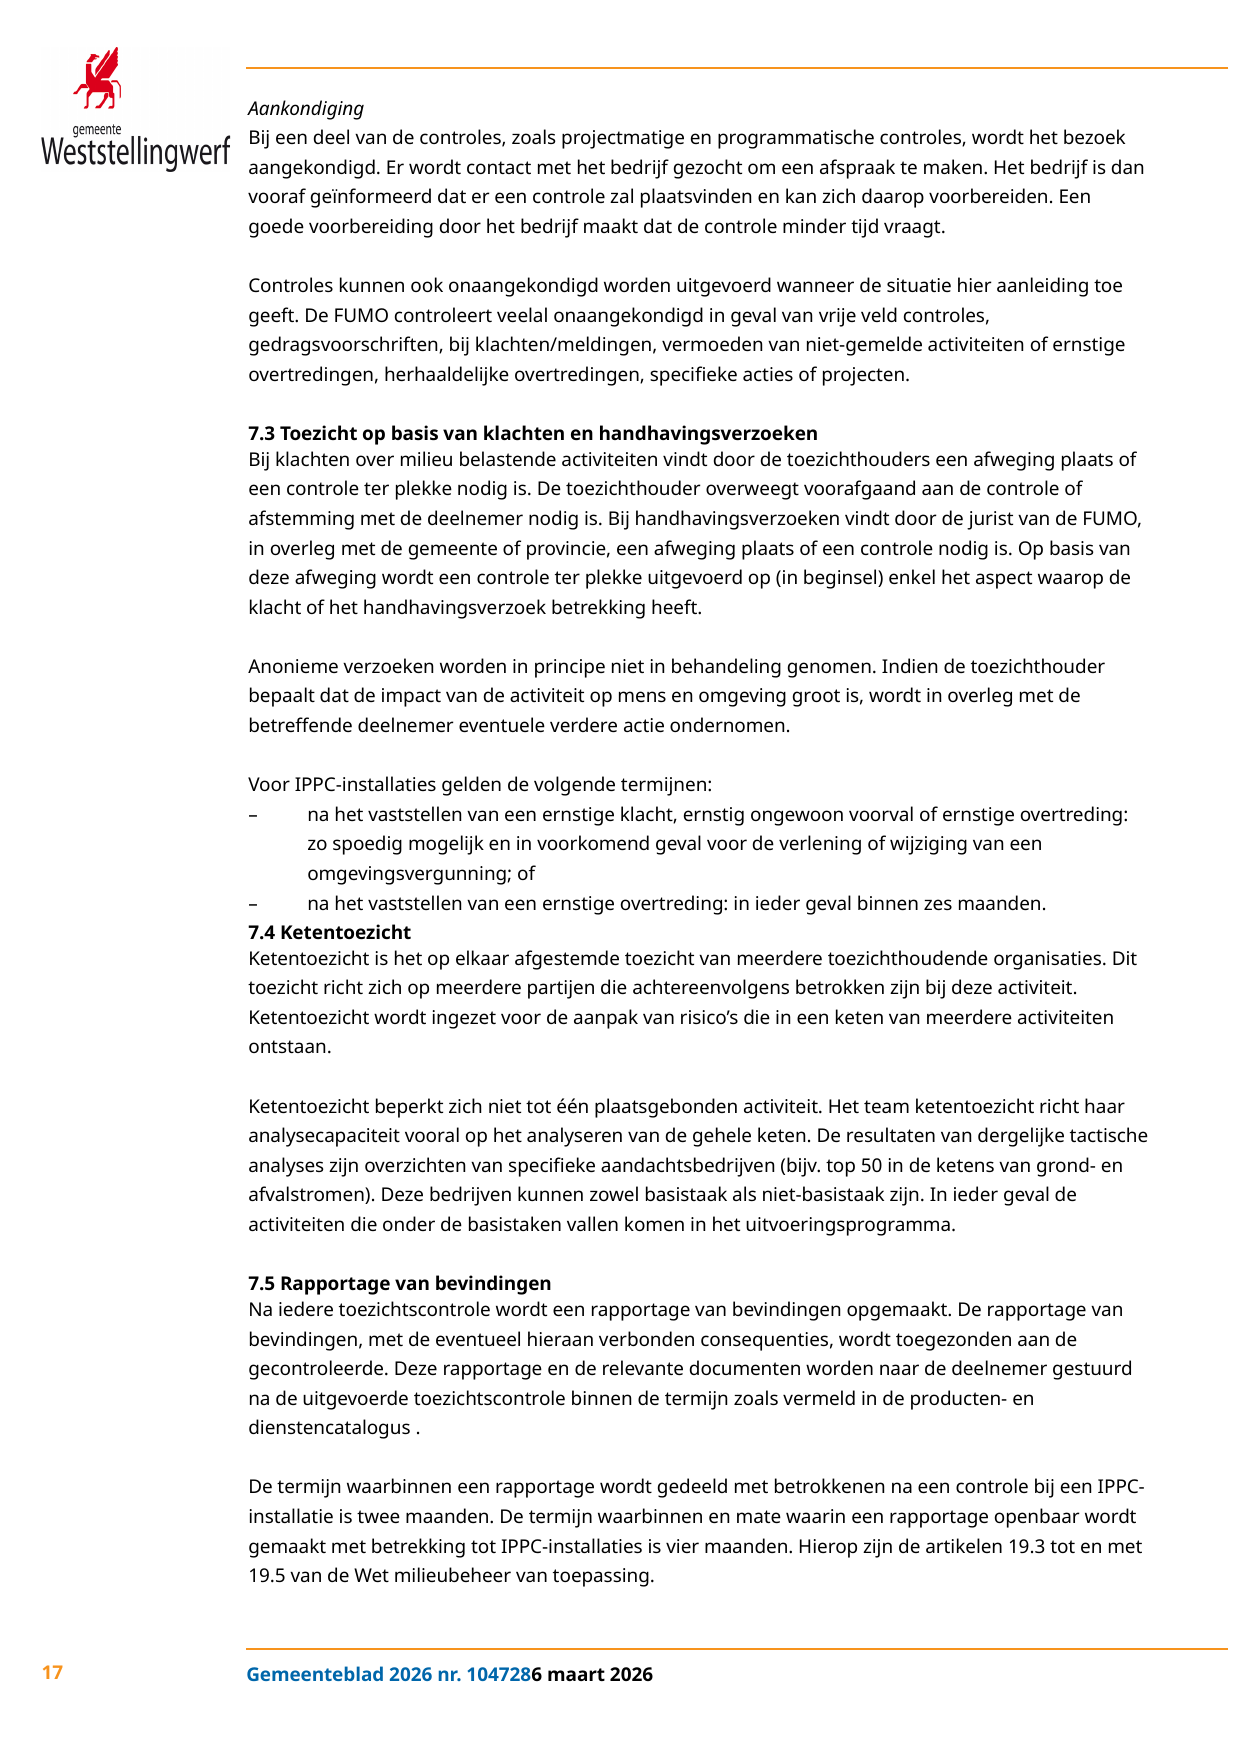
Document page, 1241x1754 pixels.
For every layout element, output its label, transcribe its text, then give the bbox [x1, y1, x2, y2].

picture [41, 47, 231, 172]
text 7.5 Rapportage van bevindingen [248, 1270, 1152, 1296]
text Aankondiging [248, 95, 1152, 121]
text Na iedere toezichtscontrole wordt een rapportage van bevindingen opgemaakt. De rapportage van bevindingen, met de eventueel hieraan verbonden consequenties, wordt toegezonden aan de gecontroleerde. Deze rapportage en de relevante documenten worden naar de deelnemer gestuurd na de uitgevoerde toezichtscontrole binnen de termijn zoals vermeld in de producten- en dienstencatalogus . [248, 1296, 1152, 1440]
text Ketentoezicht is het op elkaar afgestemde toezicht van meerdere toezichthoudende organisaties. Dit toezicht richt zich op meerdere partijen die achtereenvolgens betrokken zijn bij deze activiteit. Ketentoezicht wordt ingezet voor de aanpak van risico’s die in een keten van meerdere activiteiten ontstaan. [248, 945, 1152, 1059]
text Voor IPPC-installaties gelden de volgende termijnen: [248, 771, 1152, 797]
text 7.3 Toezicht op basis van klachten en handhavingsverzoeken [248, 420, 1152, 446]
list na het vaststellen van een ernstige overtreding: in ieder geval binnen zes maanden. [248, 890, 1152, 915]
list na het vaststellen van een ernstige klacht, ernstig ongewoon voorval of ernstige overtreding: zo spoedig mogelijk en in voorkomend geval voor de verlening of wijziging van een omgevingsvergunning; of [248, 801, 1152, 886]
text Controles kunnen ook onaangekondigd worden uitgevoerd wanneer de situatie hier aanleiding toe geeft. De FUMO controleert veelal onaangekondigd in geval van vrije veld controles, gedragsvoorschriften, bij klachten/meldingen, vermoeden van niet-gemelde activiteiten of ernstige overtredingen, herhaaldelijke overtredingen, specifieke acties of projecten. [248, 272, 1152, 387]
text De termijn waarbinnen een rapportage wordt gedeeld met betrokkenen na een controle bij een IPPC-installatie is twee maanden. De termijn waarbinnen en mate waarin een rapportage openbaar wordt gemaakt met betrekking tot IPPC-installaties is vier maanden. Hierop zijn de artikelen 19.3 tot en met 19.5 van de Wet milieubeheer van toepassing. [248, 1474, 1152, 1588]
text Anonieme verzoeken worden in principe niet in behandeling genomen. Indien de toezichthouder bepaalt dat de impact van de activiteit op mens en omgeving groot is, wordt in overleg met de betreffende deelnemer eventuele verdere actie ondernomen. [248, 653, 1152, 738]
text Ketentoezicht beperkt zich niet tot één plaatsgebonden activiteit. Het team ketentoezicht richt haar analysecapaciteit vooral op het analyseren van de gehele keten. De resultaten van dergelijke tactische analyses zijn overzichten van specifieke aandachtsbedrijven (bijv. top 50 in de ketens van grond- en afvalstromen). Deze bedrijven kunnen zowel basistaak als niet-basistaak zijn. In ieder geval de activiteiten die onder de basistaken vallen komen in het uitvoeringsprogramma. [248, 1093, 1152, 1237]
text 7.4 Ketentoezicht [248, 919, 1152, 945]
text Bij klachten over milieu belastende activiteiten vindt door de toezichthouders een afweging plaats of een controle ter plekke nodig is. De toezichthouder overweegt voorafgaand aan de controle of afstemming met de deelnemer nodig is. Bij handhavingsverzoeken vindt door de jurist van de FUMO, in overleg met de gemeente of provincie, een afweging plaats of een controle nodig is. Op basis van deze afweging wordt een controle ter plekke uitgevoerd op (in beginsel) enkel het aspect waarop de klacht of het handhavingsverzoek betrekking heeft. [248, 446, 1152, 619]
text Bij een deel van de controles, zoals projectmatige en programmatische controles, wordt het bezoek aangekondigd. Er wordt contact met het bedrijf gezocht om een afspraak te maken. Het bedrijf is dan vooraf geïnformeerd dat er een controle zal plaatsvinden en kan zich daarop voorbereiden. Een goede voorbereiding door het bedrijf maakt dat de controle minder tijd vraagt. [248, 124, 1152, 239]
